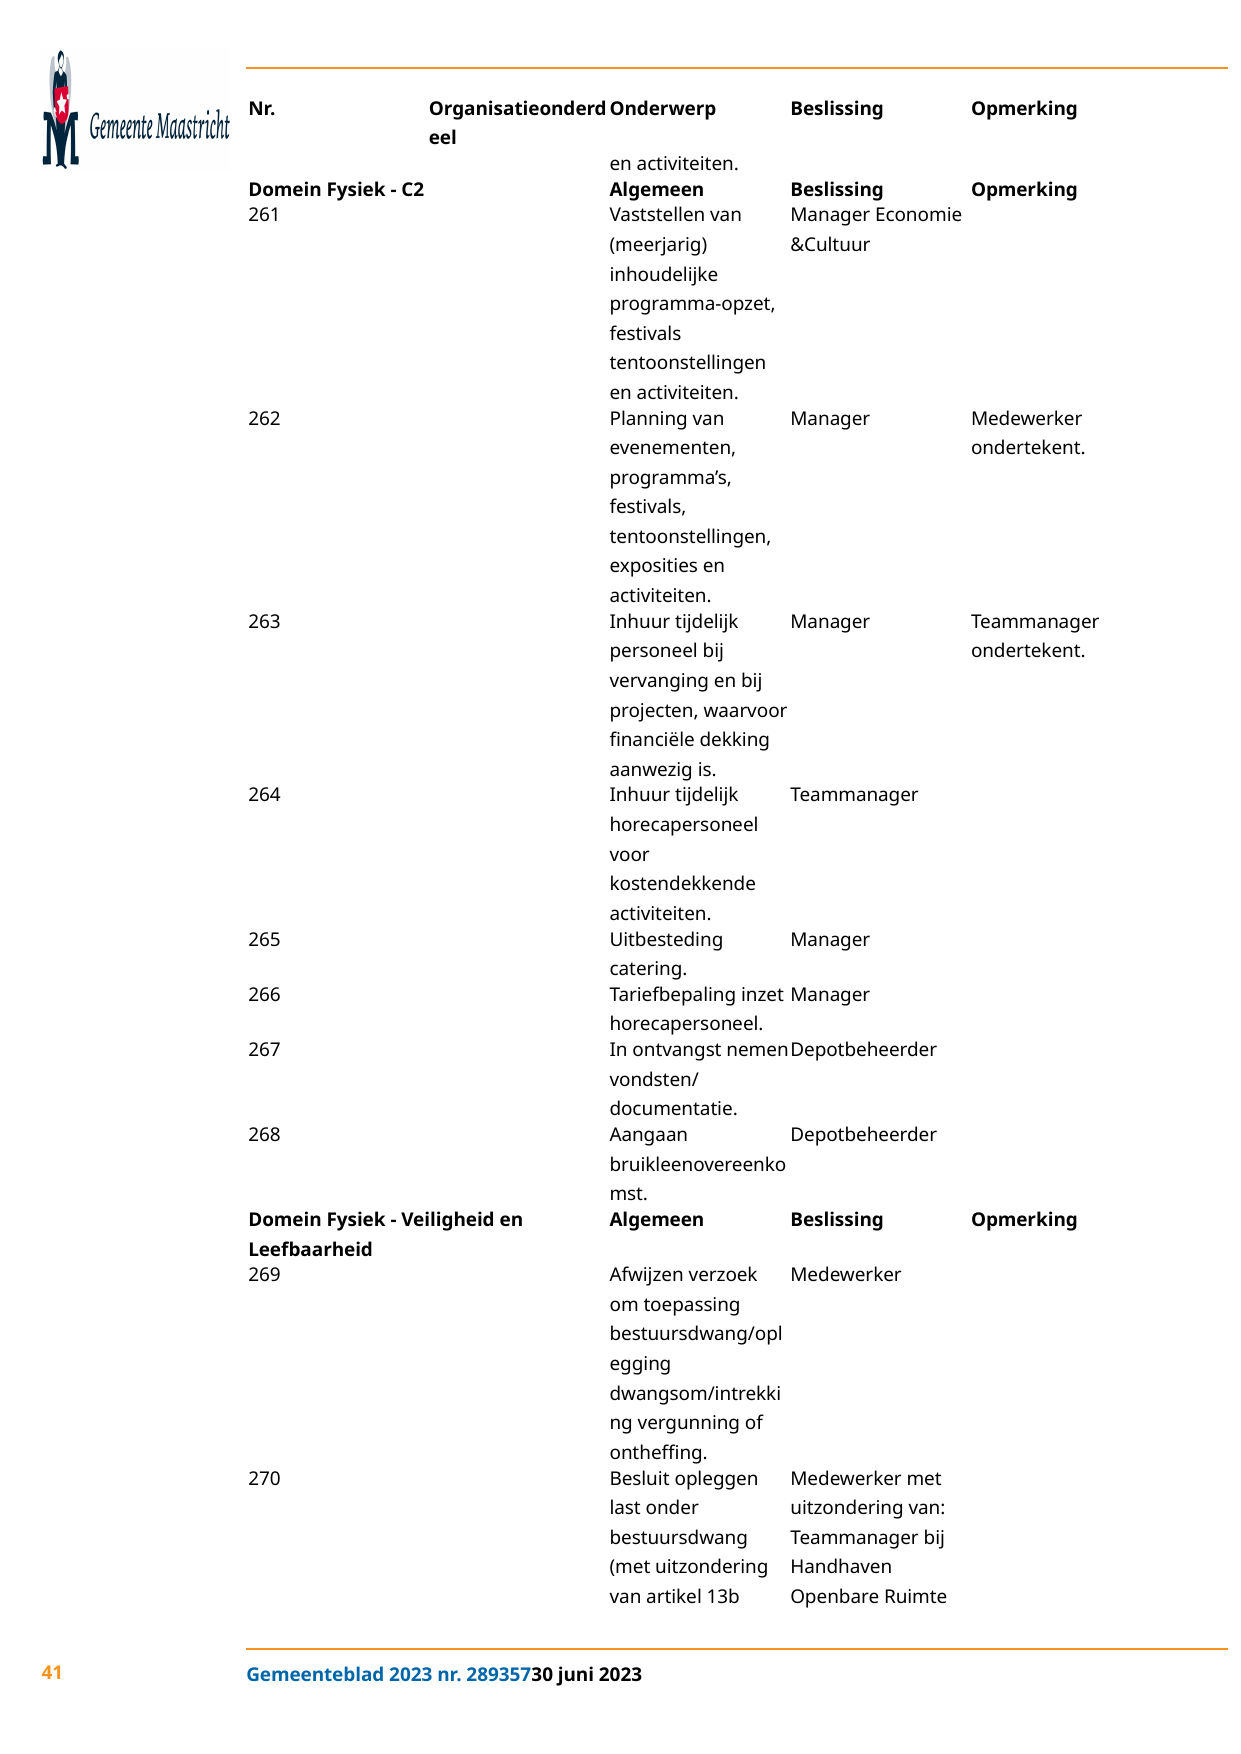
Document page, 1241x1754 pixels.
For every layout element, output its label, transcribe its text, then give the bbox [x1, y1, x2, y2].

table_cell Teammanager ondertekent. [971, 608, 1152, 782]
table_cell [429, 1261, 609, 1465]
table_cell [971, 1261, 1152, 1465]
table_cell [790, 150, 971, 176]
table_cell [971, 1121, 1152, 1206]
table_cell Planning van evenementen, programma’s, festivals, tentoonstellingen, exposities en activiteiten. [609, 405, 790, 608]
table_cell Beslissing [790, 1206, 971, 1261]
table_cell [971, 926, 1152, 981]
picture [41, 47, 231, 172]
table_cell Depotbeheerder [790, 1036, 971, 1121]
table_cell 268 [248, 1121, 429, 1206]
table_cell [971, 782, 1152, 926]
table_cell Medewerker ondertekent. [971, 405, 1152, 608]
table_cell [429, 1465, 609, 1609]
table_cell [971, 981, 1152, 1036]
table_cell [248, 150, 429, 176]
table_cell Manager [790, 981, 971, 1036]
table_cell [429, 202, 609, 405]
table_cell en activiteiten. [609, 150, 790, 176]
table_cell Uitbesteding catering. [609, 926, 790, 981]
table_cell Vaststellen van (meerjarig) inhoudelijke programma-opzet, festivals tentoonstellingen en activiteiten. [609, 202, 790, 405]
table_cell [429, 1036, 609, 1121]
table_cell In ontvangst nemen vondsten/ documentatie. [609, 1036, 790, 1121]
table_cell [429, 1121, 609, 1206]
table_cell [429, 608, 609, 782]
table_header Opmerking [971, 95, 1152, 150]
table_cell 265 [248, 926, 429, 981]
table_cell 264 [248, 782, 429, 926]
table_cell [429, 926, 609, 981]
table_cell Manager [790, 608, 971, 782]
table_header Organisatieonderdeel [429, 95, 609, 150]
table_cell Manager [790, 926, 971, 981]
table_cell Besluit opleggen last onder bestuursdwang (met uitzondering van artikel 13b [609, 1465, 790, 1609]
table_cell Manager [790, 405, 971, 608]
table_cell [971, 1036, 1152, 1121]
table_cell 262 [248, 405, 429, 608]
table_cell Tariefbepaling inzet horecapersoneel. [609, 981, 790, 1036]
table_cell Teammanager [790, 782, 971, 926]
table_header Beslissing [790, 95, 971, 150]
table_cell Aangaan bruikleenovereenkomst. [609, 1121, 790, 1206]
table_cell Afwijzen verzoek om toepassing bestuursdwang/oplegging dwangsom/intrekking vergunning of ontheffing. [609, 1261, 790, 1465]
table_cell Medewerker [790, 1261, 971, 1465]
table_cell 270 [248, 1465, 429, 1609]
table_cell 263 [248, 608, 429, 782]
table_cell 261 [248, 202, 429, 405]
table_cell [971, 150, 1152, 176]
table_cell [429, 405, 609, 608]
table_cell Inhuur tijdelijk horecapersoneel voor kostendekkende activiteiten. [609, 782, 790, 926]
table_cell Opmerking [971, 176, 1152, 202]
table_header Nr. [248, 95, 429, 150]
table_cell 269 [248, 1261, 429, 1465]
table_cell [971, 1465, 1152, 1609]
table_cell Algemeen [609, 176, 790, 202]
table_cell 267 [248, 1036, 429, 1121]
table_cell [971, 202, 1152, 405]
table_cell Algemeen [609, 1206, 790, 1261]
table_cell Manager Economie &Cultuur [790, 202, 971, 405]
table_cell Inhuur tijdelijk personeel bij vervanging en bij projecten, waarvoor financiële dekking aanwezig is. [609, 608, 790, 782]
table_cell Opmerking [971, 1206, 1152, 1261]
table_cell [429, 150, 609, 176]
table_cell 266 [248, 981, 429, 1036]
table_cell Domein Fysiek - Veiligheid en Leefbaarheid [248, 1206, 609, 1261]
table_cell Depotbeheerder [790, 1121, 971, 1206]
table_cell Domein Fysiek - C2 [248, 176, 609, 202]
table_header Onderwerp [609, 95, 790, 150]
table_cell Beslissing [790, 176, 971, 202]
table_cell Medewerker met uitzondering van: Teammanager bij Handhaven Openbare Ruimte [790, 1465, 971, 1609]
table_cell [429, 782, 609, 926]
table_cell [429, 981, 609, 1036]
